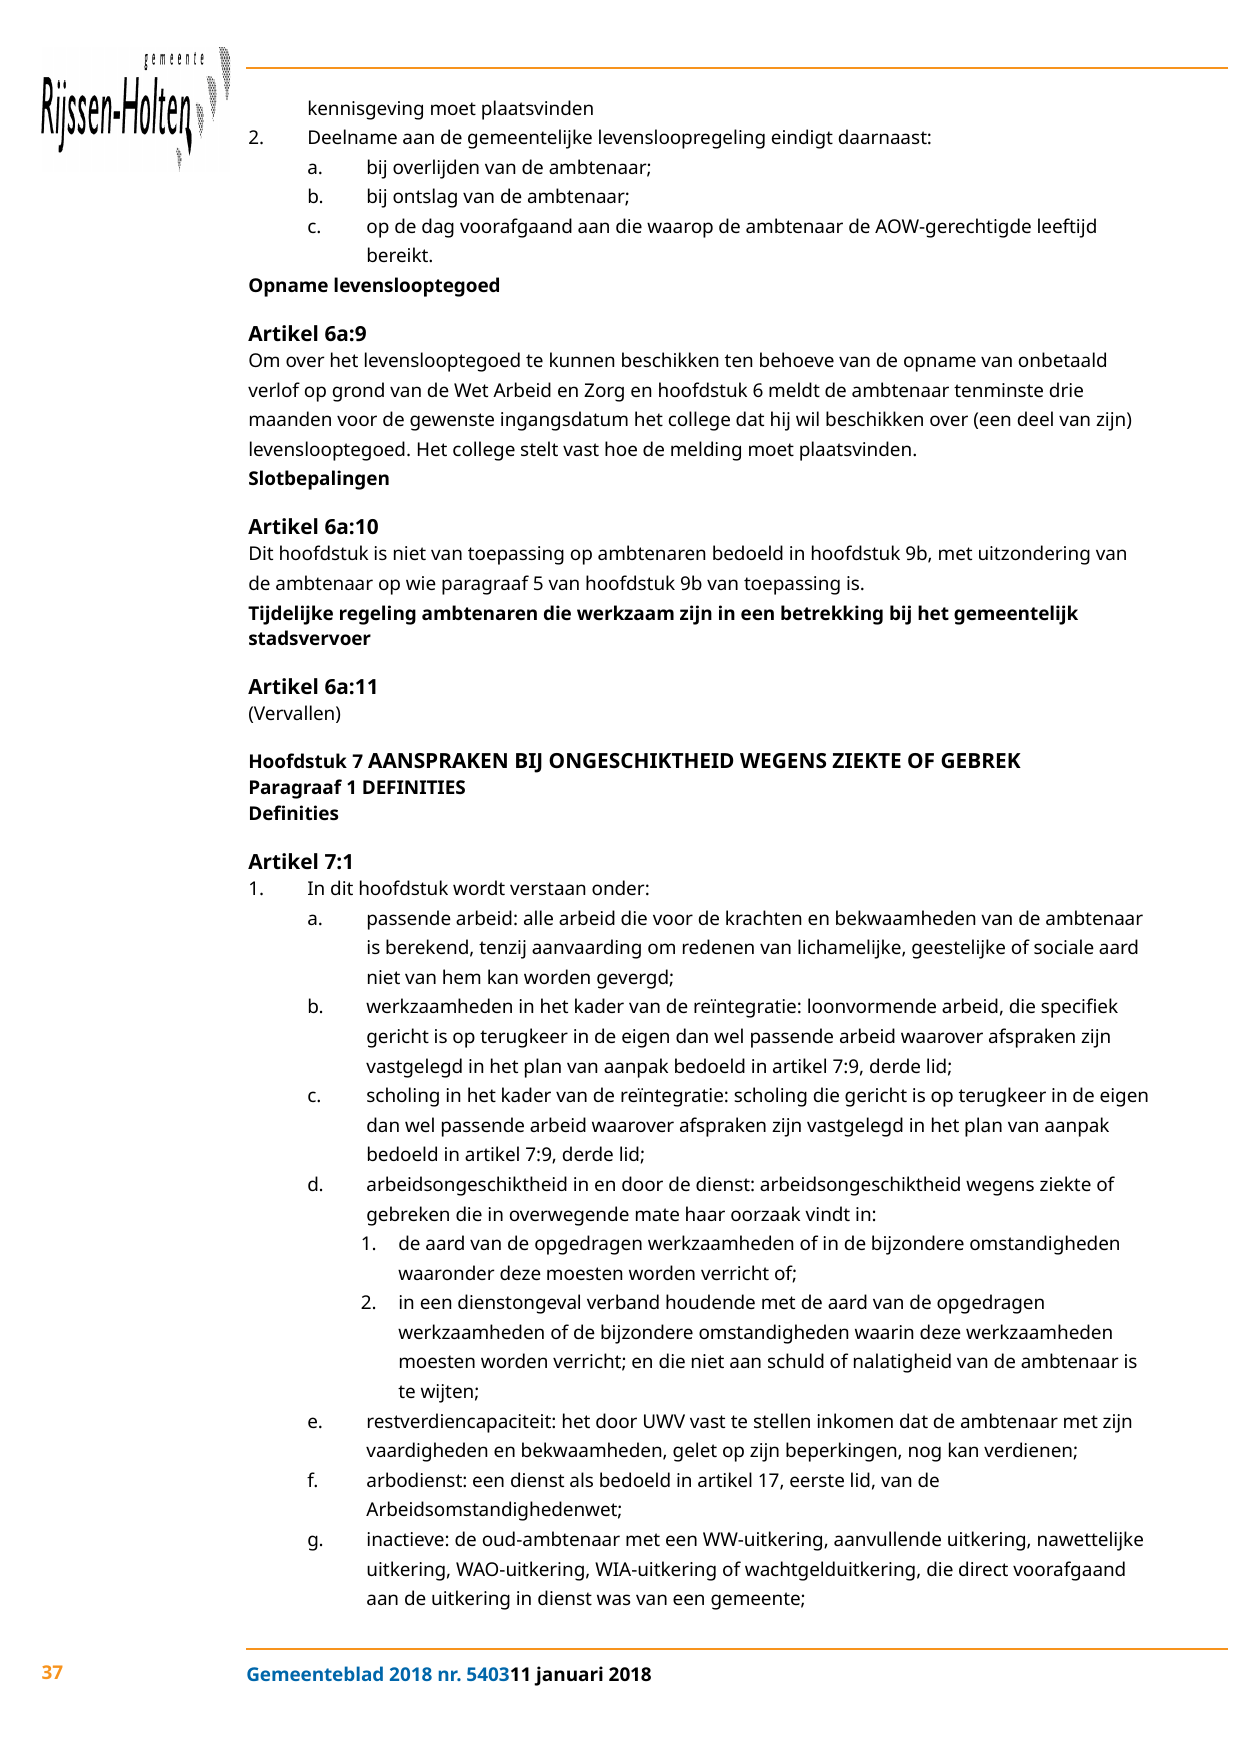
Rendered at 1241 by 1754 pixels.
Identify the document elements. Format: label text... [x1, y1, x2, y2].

text Om over het levenslooptegoed te kunnen beschikken ten behoeve van de opname van onbetaald verlof op grond van de Wet Arbeid en Zorg en hoofdstuk 6 meldt de ambtenaar tenminste drie maanden voor de gewenste ingangsdatum het college dat hij wil beschikken over (een deel van zijn) levenslooptegoed. Het college stelt vast hoe de melding moet plaatsvinden. [248, 347, 1152, 462]
text Dit hoofdstuk is niet van toepassing op ambtenaren bedoeld in hoofdstuk 9b, met uitzondering van de ambtenaar op wie paragraaf 5 van hoofdstuk 9b van toepassing is. [248, 541, 1152, 596]
list de aard van de opgedragen werkzaamheden of in de bijzondere omstandigheden waaronder deze moesten worden verricht of; [361, 1230, 1152, 1286]
text Tijdelijke regeling ambtenaren die werkzaam zijn in een betrekking bij het gemeentelijk stadsvervoer [248, 600, 1152, 651]
list scholing in het kader van de reïntegratie: scholing die gericht is op terugkeer in de eigen dan wel passende arbeid waarover afspraken zijn vastgelegd in het plan van aanpak bedoeld in artikel 7:9, derde lid; [307, 1082, 1152, 1167]
list werkzaamheden in het kader van de reïntegratie: loonvormende arbeid, die specifiek gericht is op terugkeer in de eigen dan wel passende arbeid waarover afspraken zijn vastgelegd in het plan van aanpak bedoeld in artikel 7:9, derde lid; [307, 994, 1152, 1078]
list In dit hoofdstuk wordt verstaan onder: [248, 875, 1152, 901]
text Slotbepalingen [248, 466, 1152, 491]
text Hoofdstuk 7 AANSPRAKEN BIJ ONGESCHIKTHEID WEGENS ZIEKTE OF GEBREK [248, 746, 1152, 774]
list bij overlijden van de ambtenaar; [307, 154, 1152, 180]
text Definities [248, 800, 1152, 826]
list arbodienst: een dienst als bedoeld in artikel 17, eerste lid, van de Arbeidsomstandighedenwet; [307, 1467, 1152, 1522]
list restverdiencapaciteit: het door UWV vast te stellen inkomen dat de ambtenaar met zijn vaardigheden en bekwaamheden, gelet op zijn beperkingen, nog kan verdienen; [307, 1408, 1152, 1463]
text Artikel 6a:9 [248, 319, 1152, 347]
list Deelname aan de gemeentelijke levensloopregeling eindigt daarnaast: [248, 124, 1152, 150]
text Opname levenslooptegoed [248, 272, 1152, 298]
text Paragraaf 1 DEFINITIES [248, 774, 1152, 800]
picture [41, 47, 231, 172]
text Artikel 6a:11 [248, 672, 1152, 701]
list in een dienstongeval verband houdende met de aard van de opgedragen werkzaamheden of de bijzondere omstandigheden waarin deze werkzaamheden moesten worden verricht; en die niet aan schuld of nalatigheid van de ambtenaar is te wijten; [361, 1289, 1152, 1404]
list arbeidsongeschiktheid in en door de dienst: arbeidsongeschiktheid wegens ziekte of gebreken die in overwegende mate haar oorzaak vindt in: [307, 1171, 1152, 1226]
list bij ontslag van de ambtenaar; [307, 183, 1152, 209]
list passende arbeid: alle arbeid die voor de krachten en bekwaamheden van de ambtenaar is berekend, tenzij aanvaarding om redenen van lichamelijke, geestelijke of sociale aard niet van hem kan worden gevergd; [307, 905, 1152, 990]
text (Vervallen) [248, 701, 1152, 726]
list kennisgeving moet plaatsvinden [248, 95, 1152, 121]
list op de dag voorafgaand aan die waarop de ambtenaar de AOW-gerechtigde leeftijd bereikt. [307, 213, 1152, 268]
text Artikel 7:1 [248, 847, 1152, 875]
text Artikel 6a:10 [248, 512, 1152, 541]
list inactieve: de oud-ambtenaar met een WW-uitkering, aanvullende uitkering, nawettelijke uitkering, WAO-uitkering, WIA-uitkering of wachtgelduitkering, die direct voorafgaand aan de uitkering in dienst was van een gemeente; [307, 1526, 1152, 1611]
